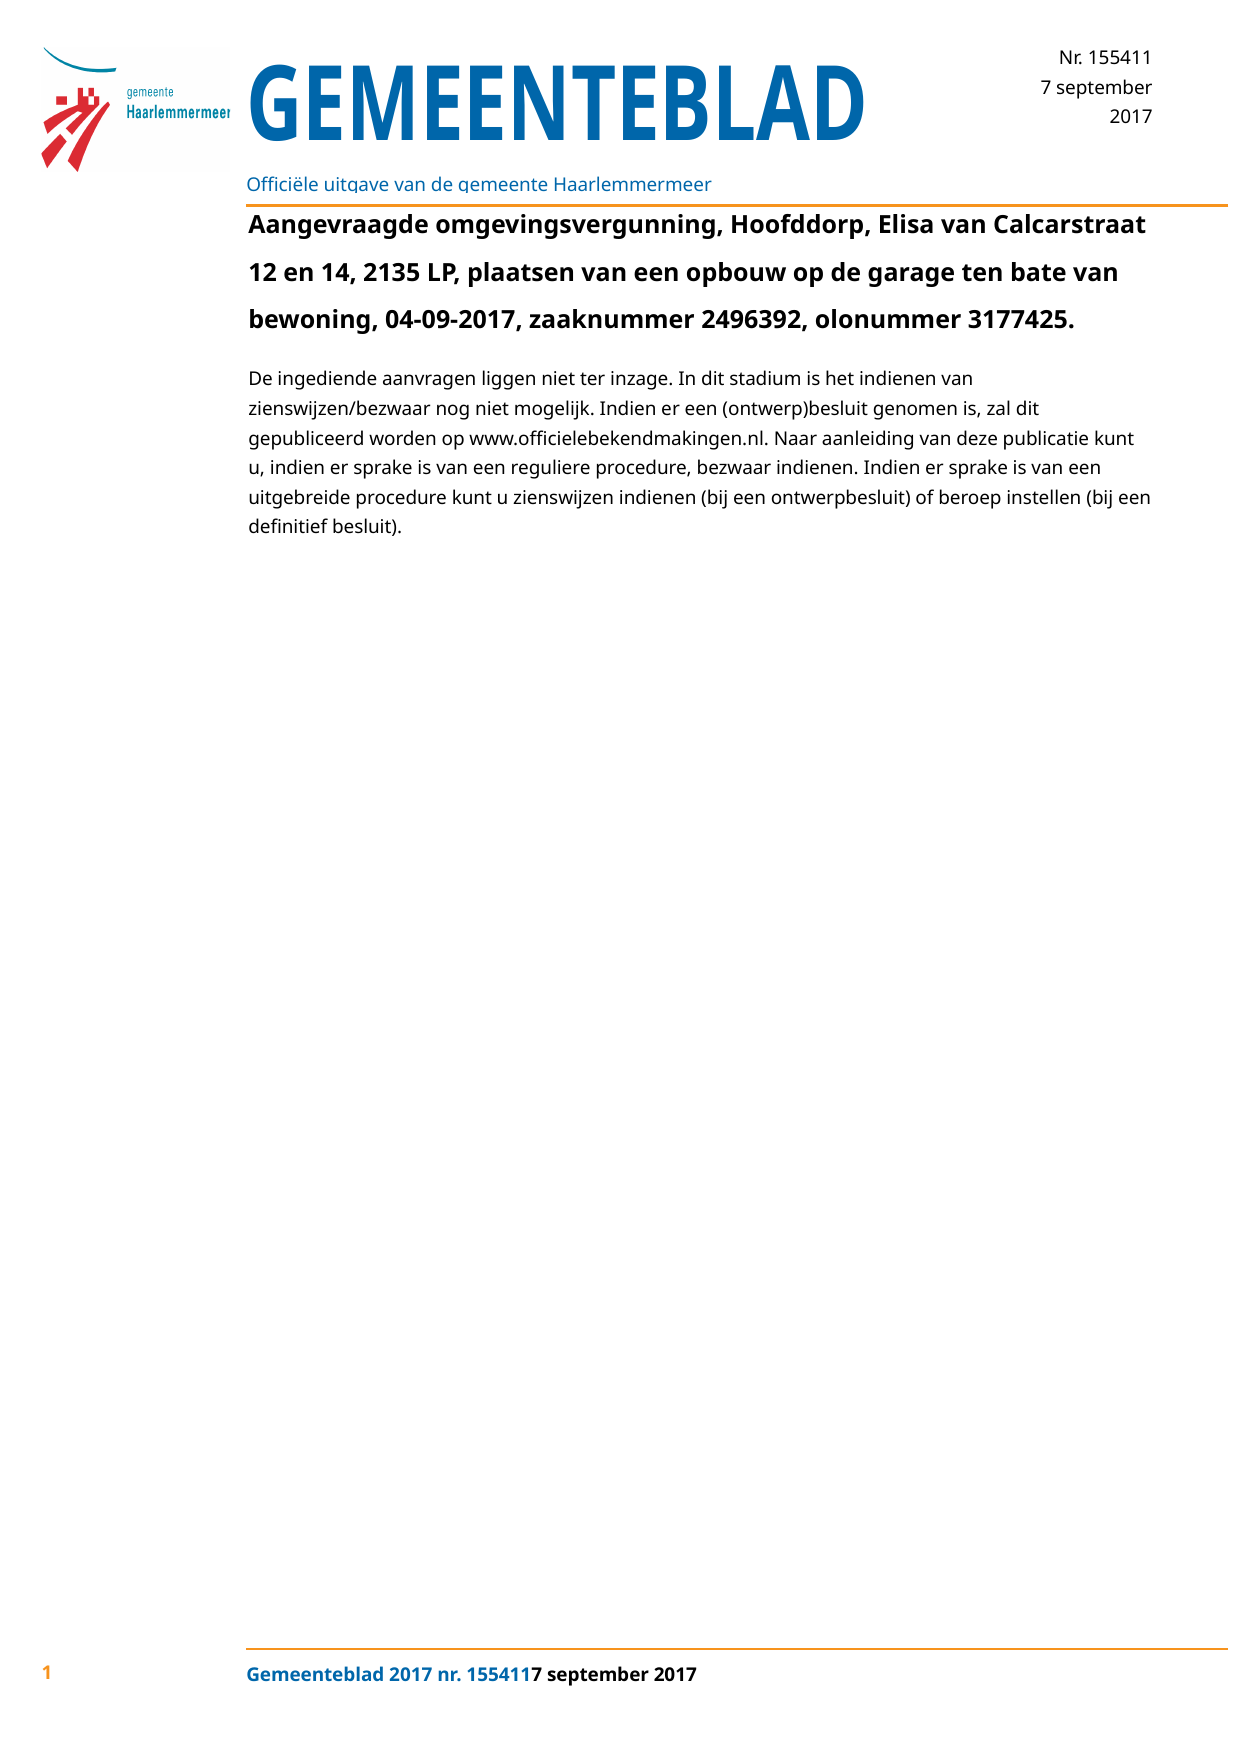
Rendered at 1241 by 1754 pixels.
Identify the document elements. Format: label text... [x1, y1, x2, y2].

picture [41, 47, 231, 172]
text Aangevraagde omgevingsvergunning, Hoofddorp, Elisa van Calcarstraat 12 en 14, 2135 LP, plaatsen van een opbouw op de garage ten bate van bewoning, 04-09-2017, zaaknummer 2496392, olonummer 3177425. [248, 207, 1152, 336]
text De ingediende aanvragen liggen niet ter inzage. In dit stadium is het indienen van zienswijzen/bezwaar nog niet mogelijk. Indien er een (ontwerp)besluit genomen is, zal dit gepubliceerd worden op www.officielebekendmakingen.nl. Naar aanleiding van deze publicatie kunt u, indien er sprake is van een reguliere procedure, bezwaar indienen. Indien er sprake is van een uitgebreide procedure kunt u zienswijzen indienen (bij een ontwerpbesluit) of beroep instellen (bij een definitief besluit). [248, 366, 1152, 539]
